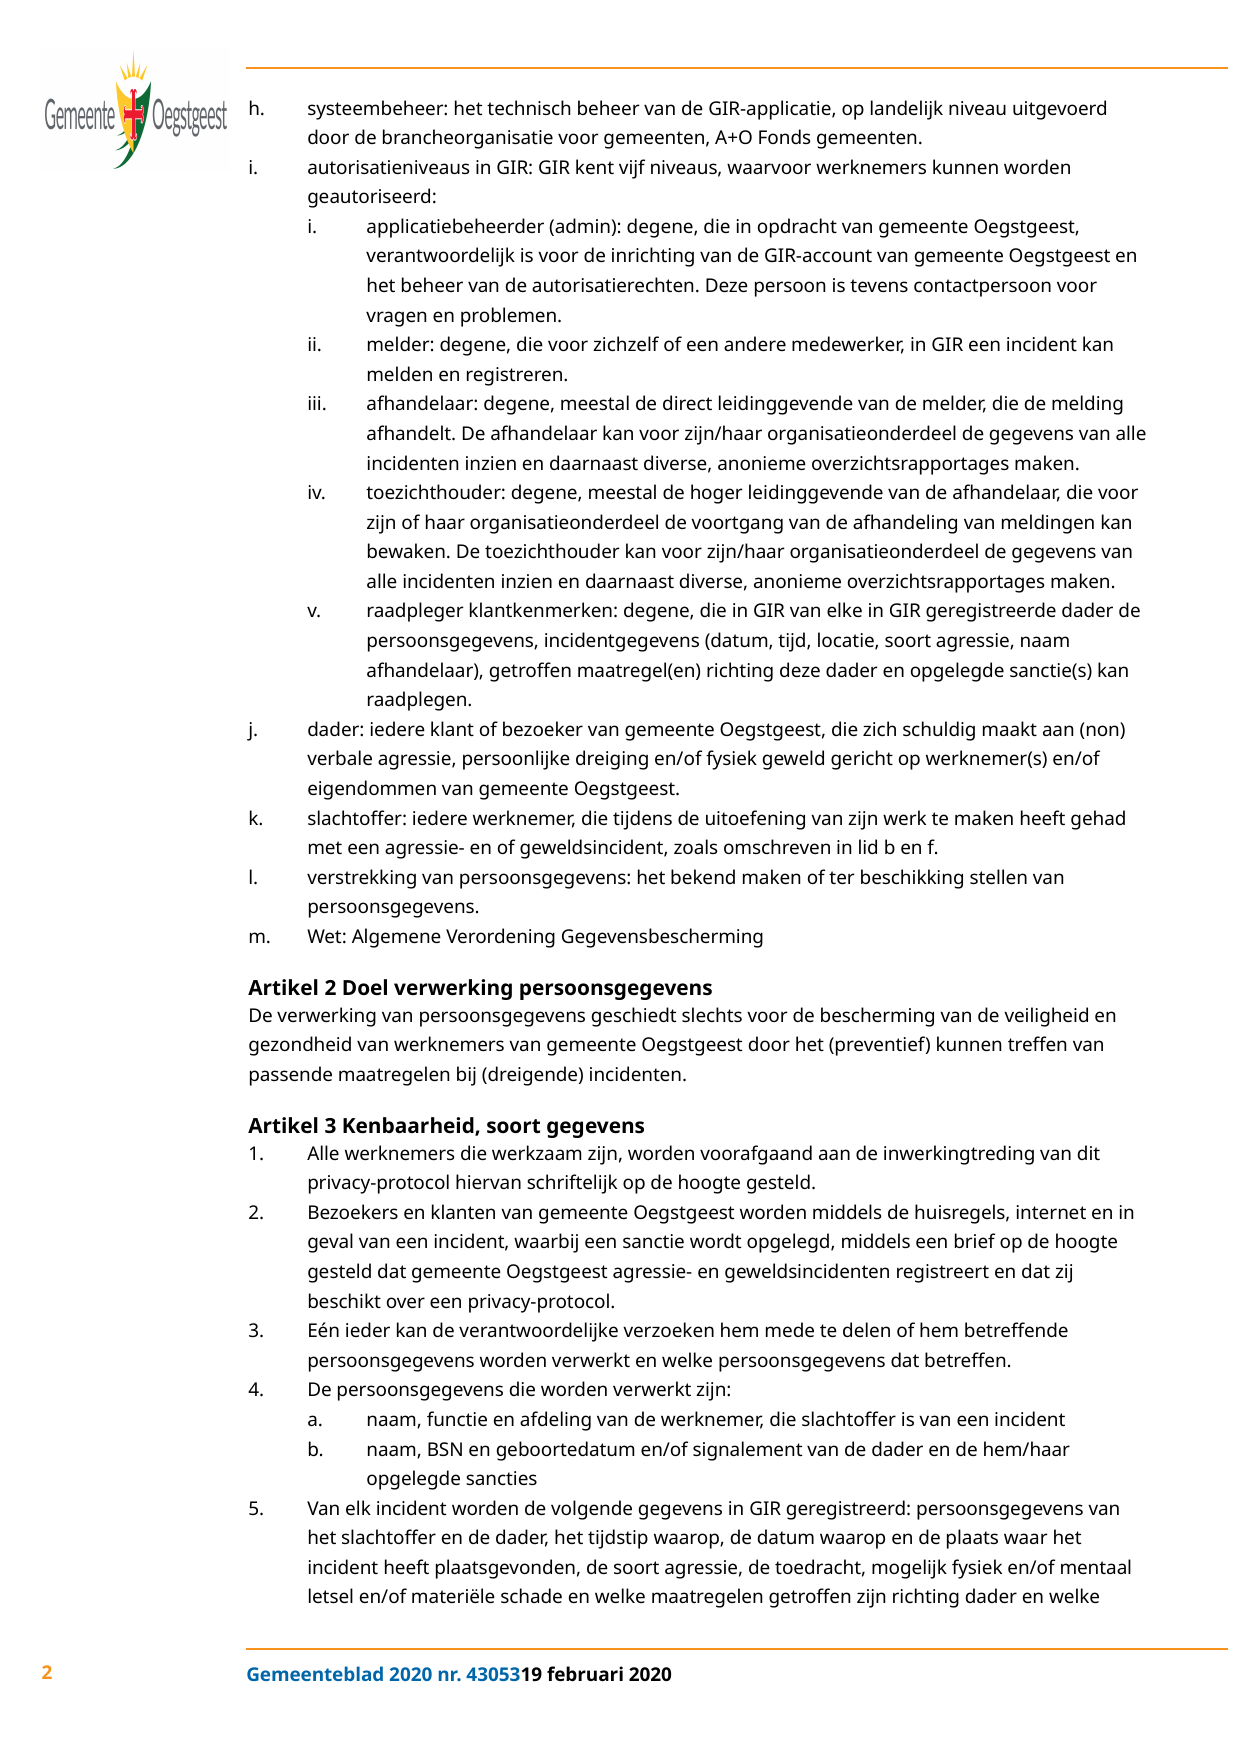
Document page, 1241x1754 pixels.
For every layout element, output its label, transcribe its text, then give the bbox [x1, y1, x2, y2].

list Alle werknemers die werkzaam zijn, worden voorafgaand aan de inwerkingtreding van dit privacy-protocol hiervan schriftelijk op de hoogte gesteld. [248, 1140, 1152, 1195]
list naam, functie en afdeling van de werknemer, die slachtoffer is van een incident [307, 1406, 1152, 1432]
list Bezoekers en klanten van gemeente Oegstgeest worden middels de huisregels, internet en in geval van een incident, waarbij een sanctie wordt opgelegd, middels een brief op de hoogte gesteld dat gemeente Oegstgeest agressie- en geweldsincidenten registreert en dat zij beschikt over een privacy-protocol. [248, 1199, 1152, 1314]
list afhandelaar: degene, meestal de direct leidinggevende van de melder, die de melding afhandelt. De afhandelaar kan voor zijn/haar organisatieonderdeel de gegevens van alle incidenten inzien en daarnaast diverse, anonieme overzichtsrapportages maken. [307, 391, 1152, 476]
picture [41, 47, 231, 172]
list toezichthouder: degene, meestal de hoger leidinggevende van de afhandelaar, die voor zijn of haar organisatieonderdeel de voortgang van de afhandeling van meldingen kan bewaken. De toezichthouder kan voor zijn/haar organisatieonderdeel de gegevens van alle incidenten inzien en daarnaast diverse, anonieme overzichtsrapportages maken. [307, 479, 1152, 594]
list autorisatieniveaus in GIR: GIR kent vijf niveaus, waarvoor werknemers kunnen worden geautoriseerd: [248, 154, 1152, 209]
list Wet: Algemene Verordening Gegevensbescherming [248, 923, 1152, 949]
text Artikel 2 Doel verwerking persoonsgegevens [248, 973, 1152, 1002]
list Eén ieder kan de verantwoordelijke verzoeken hem mede te delen of hem betreffende persoonsgegevens worden verwerkt en welke persoonsgegevens dat betreffen. [248, 1317, 1152, 1373]
list naam, BSN en geboortedatum en/of signalement van de dader en de hem/haar opgelegde sancties [307, 1436, 1152, 1491]
list slachtoffer: iedere werknemer, die tijdens de uitoefening van zijn werk te maken heeft gehad met een agressie- en of geweldsincident, zoals omschreven in lid b en f. [248, 805, 1152, 860]
list melder: degene, die voor zichzelf of een andere medewerker, in GIR een incident kan melden en registreren. [307, 331, 1152, 387]
list dader: iedere klant of bezoeker van gemeente Oegstgeest, die zich schuldig maakt aan (non) verbale agressie, persoonlijke dreiging en/of fysiek geweld gericht op werknemer(s) en/of eigendommen van gemeente Oegstgeest. [248, 716, 1152, 801]
list De persoonsgegevens die worden verwerkt zijn: [248, 1377, 1152, 1402]
text Artikel 3 Kenbaarheid, soort gegevens [248, 1112, 1152, 1140]
list raadpleger klantkenmerken: degene, die in GIR van elke in GIR geregistreerde dader de persoonsgegevens, incidentgegevens (datum, tijd, locatie, soort agressie, naam afhandelaar), getroffen maatregel(en) richting deze dader en opgelegde sanctie(s) kan raadplegen. [307, 598, 1152, 712]
list verstrekking van persoonsgegevens: het bekend maken of ter beschikking stellen van persoonsgegevens. [248, 864, 1152, 919]
list Van elk incident worden de volgende gegevens in GIR geregistreerd: persoonsgegevens van het slachtoffer en de dader, het tijdstip waarop, de datum waarop en de plaats waar het incident heeft plaatsgevonden, de soort agressie, de toedracht, mogelijk fysiek en/of mentaal letsel en/of materiële schade en welke maatregelen getroffen zijn richting dader en welke [248, 1495, 1152, 1609]
list applicatiebeheerder (admin): degene, die in opdracht van gemeente Oegstgeest, verantwoordelijk is voor de inrichting van de GIR-account van gemeente Oegstgeest en het beheer van de autorisatierechten. Deze persoon is tevens contactpersoon voor vragen en problemen. [307, 213, 1152, 328]
text De verwerking van persoonsgegevens geschiedt slechts voor de bescherming van de veiligheid en gezondheid van werknemers van gemeente Oegstgeest door het (preventief) kunnen treffen van passende maatregelen bij (dreigende) incidenten. [248, 1002, 1152, 1087]
list systeembeheer: het technisch beheer van de GIR-applicatie, op landelijk niveau uitgevoerd door de brancheorganisatie voor gemeenten, A+O Fonds gemeenten. [248, 95, 1152, 150]
